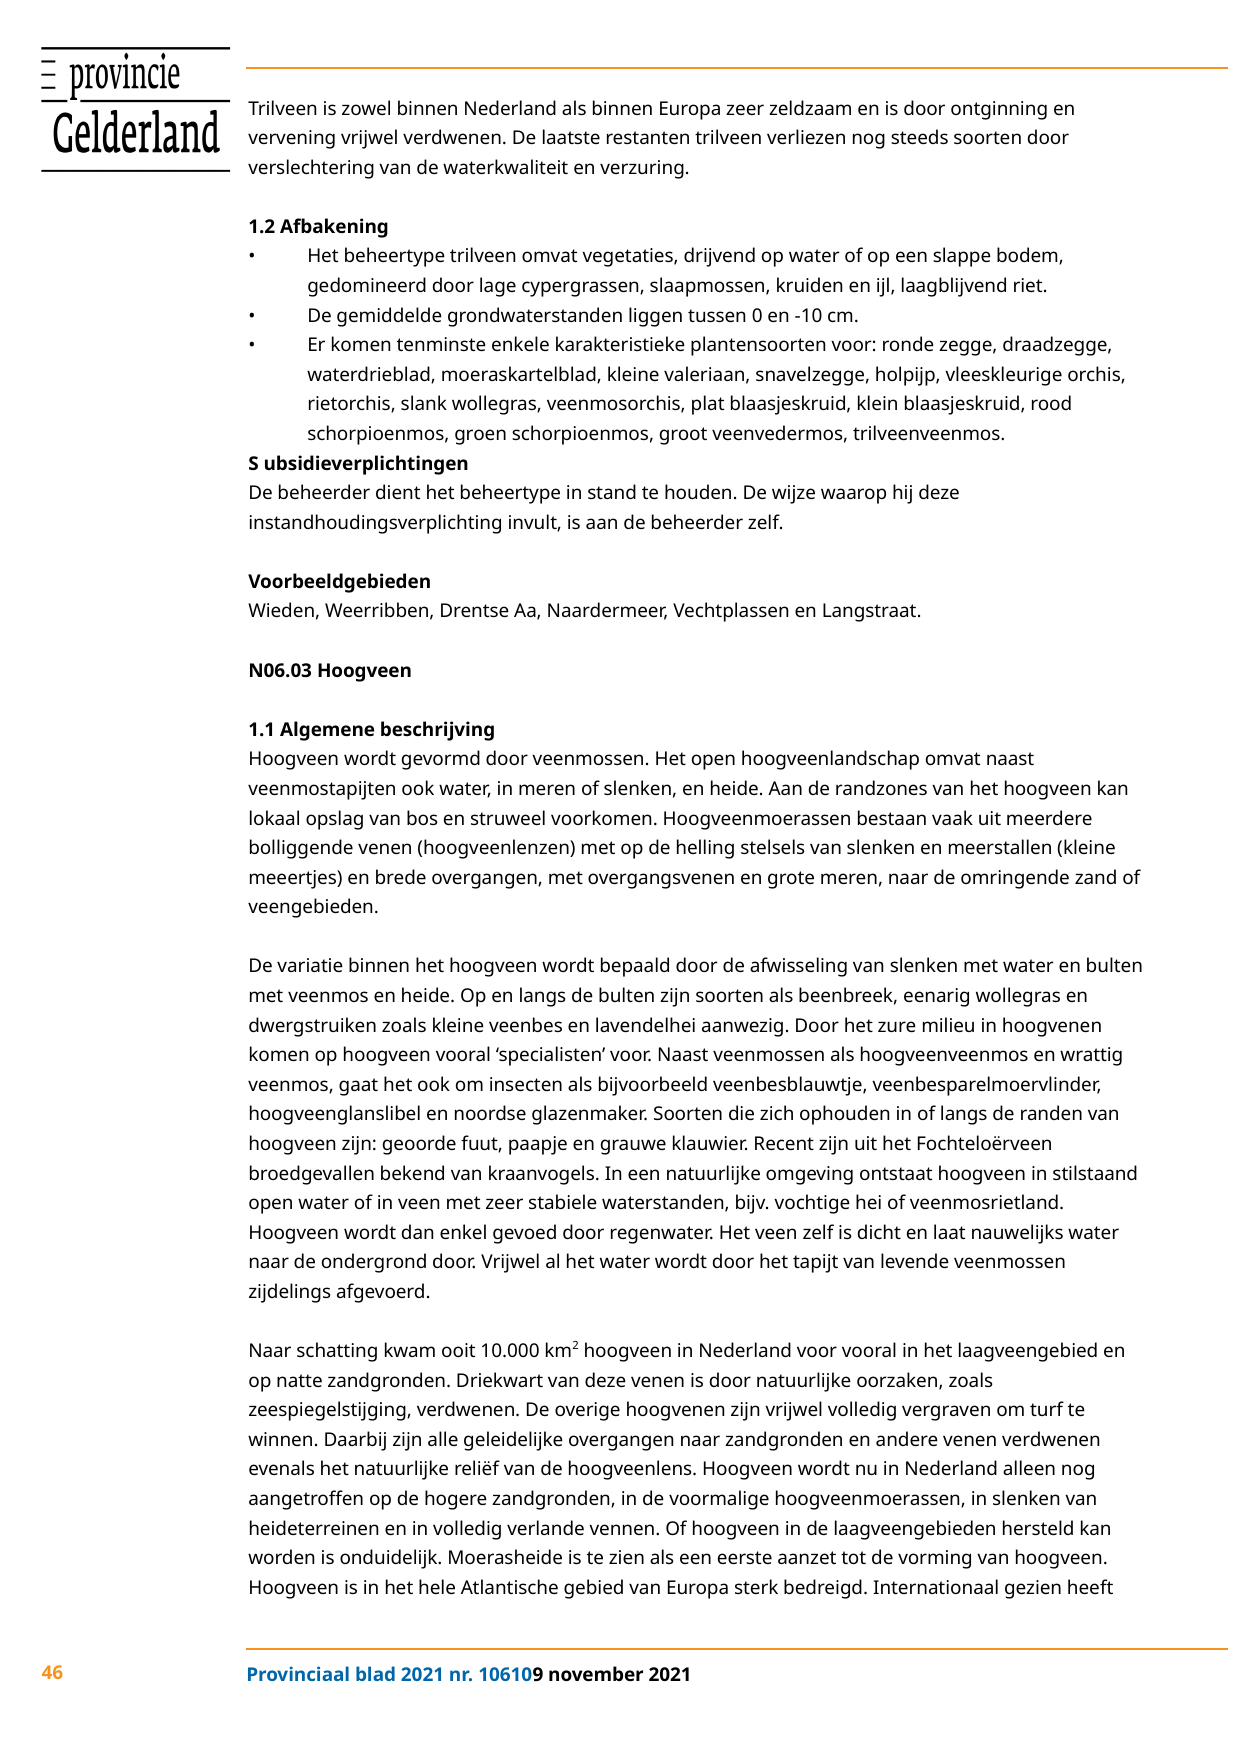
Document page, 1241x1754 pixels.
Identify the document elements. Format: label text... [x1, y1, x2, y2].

text Naar schatting kwam ooit 10.000 km2 hoogveen in Nederland voor vooral in het laagveengebied en op natte zandgronden. Driekwart van deze venen is door natuurlijke oorzaken, zoals zeespiegelstijging, verdwenen. De overige hoogvenen zijn vrijwel volledig vergraven om turf te winnen. Daarbij zijn alle geleidelijke overgangen naar zandgronden en andere venen verdwenen evenals het natuurlijke reliëf van de hoogveenlens. Hoogveen wordt nu in Nederland alleen nog aangetroffen op de hogere zandgronden, in de voormalige hoogveenmoerassen, in slenken van heideterreinen en in volledig verlande vennen. Of hoogveen in de laagveengebieden hersteld kan worden is onduidelijk. Moerasheide is te zien als een eerste aanzet tot de vorming van hoogveen. [248, 1337, 1152, 1570]
text 1.2 Afbakening [248, 213, 1152, 239]
picture [41, 47, 231, 172]
list Er komen tenminste enkele karakteristieke plantensoorten voor: ronde zegge, draadzegge, waterdrieblad, moeraskartelblad, kleine valeriaan, snavelzegge, holpijp, vleeskleurige orchis, rietorchis, slank wollegras, veenmosorchis, plat blaasjeskruid, klein blaasjeskruid, rood schorpioenmos, groen schorpioenmos, groot veenvedermos, trilveenveenmos. [248, 331, 1152, 446]
text N06.03 Hoogveen [248, 657, 1152, 683]
text Hoogveen wordt gevormd door veenmossen. Het open hoogveenlandschap omvat naast veenmostapijten ook water, in meren of slenken, en heide. Aan de randzones van het hoogveen kan lokaal opslag van bos en struweel voorkomen. Hoogveenmoerassen bestaan vaak uit meerdere bolliggende venen (hoogveenlenzen) met op de helling stelsels van slenken en meerstallen (kleine meeertjes) en brede overgangen, met overgangsvenen en grote meren, naar de omringende zand of veengebieden. [248, 746, 1152, 919]
text De beheerder dient het beheertype in stand te houden. De wijze waarop hij deze instandhoudingsverplichting invult, is aan de beheerder zelf. [248, 479, 1152, 535]
text 1.1 Algemene beschrijving [248, 716, 1152, 742]
text Trilveen is zowel binnen Nederland als binnen Europa zeer zeldzaam en is door ontginning en vervening vrijwel verdwenen. De laatste restanten trilveen verliezen nog steeds soorten door verslechtering van de waterkwaliteit en verzuring. [248, 95, 1152, 180]
text Voorbeeldgebieden [248, 568, 1152, 594]
list De gemiddelde grondwaterstanden liggen tussen 0 en -10 cm. [248, 302, 1152, 328]
text Hoogveen is in het hele Atlantische gebied van Europa sterk bedreigd. Internationaal gezien heeft [248, 1574, 1152, 1600]
list Het beheertype trilveen omvat vegetaties, drijvend op water of op een slappe bodem, gedomineerd door lage cypergrassen, slaapmossen, kruiden en ijl, laagblijvend riet. [248, 243, 1152, 298]
text S ubsidieverplichtingen [248, 450, 1152, 476]
text De variatie binnen het hoogveen wordt bepaald door de afwisseling van slenken met water en bulten met veenmos en heide. Op en langs de bulten zijn soorten als beenbreek, eenarig wollegras en dwergstruiken zoals kleine veenbes en lavendelhei aanwezig. Door het zure milieu in hoogvenen komen op hoogveen vooral ‘specialisten’ voor. Naast veenmossen als hoogveenveenmos en wrattig veenmos, gaat het ook om insecten als bijvoorbeeld veenbesblauwtje, veenbesparelmoervlinder, hoogveenglanslibel en noordse glazenmaker. Soorten die zich ophouden in of langs de randen van hoogveen zijn: geoorde fuut, paapje en grauwe klauwier. Recent zijn uit het Fochteloërveen broedgevallen bekend van kraanvogels. In een natuurlijke omgeving ontstaat hoogveen in stilstaand open water of in veen met zeer stabiele waterstanden, bijv. vochtige hei of veenmosrietland. Hoogveen wordt dan enkel gevoed door regenwater. Het veen zelf is dicht en laat nauwelijks water naar de ondergrond door. Vrijwel al het water wordt door het tapijt van levende veenmossen zijdelings afgevoerd. [248, 953, 1152, 1304]
text Wieden, Weerribben, Drentse Aa, Naardermeer, Vechtplassen en Langstraat. [248, 598, 1152, 623]
